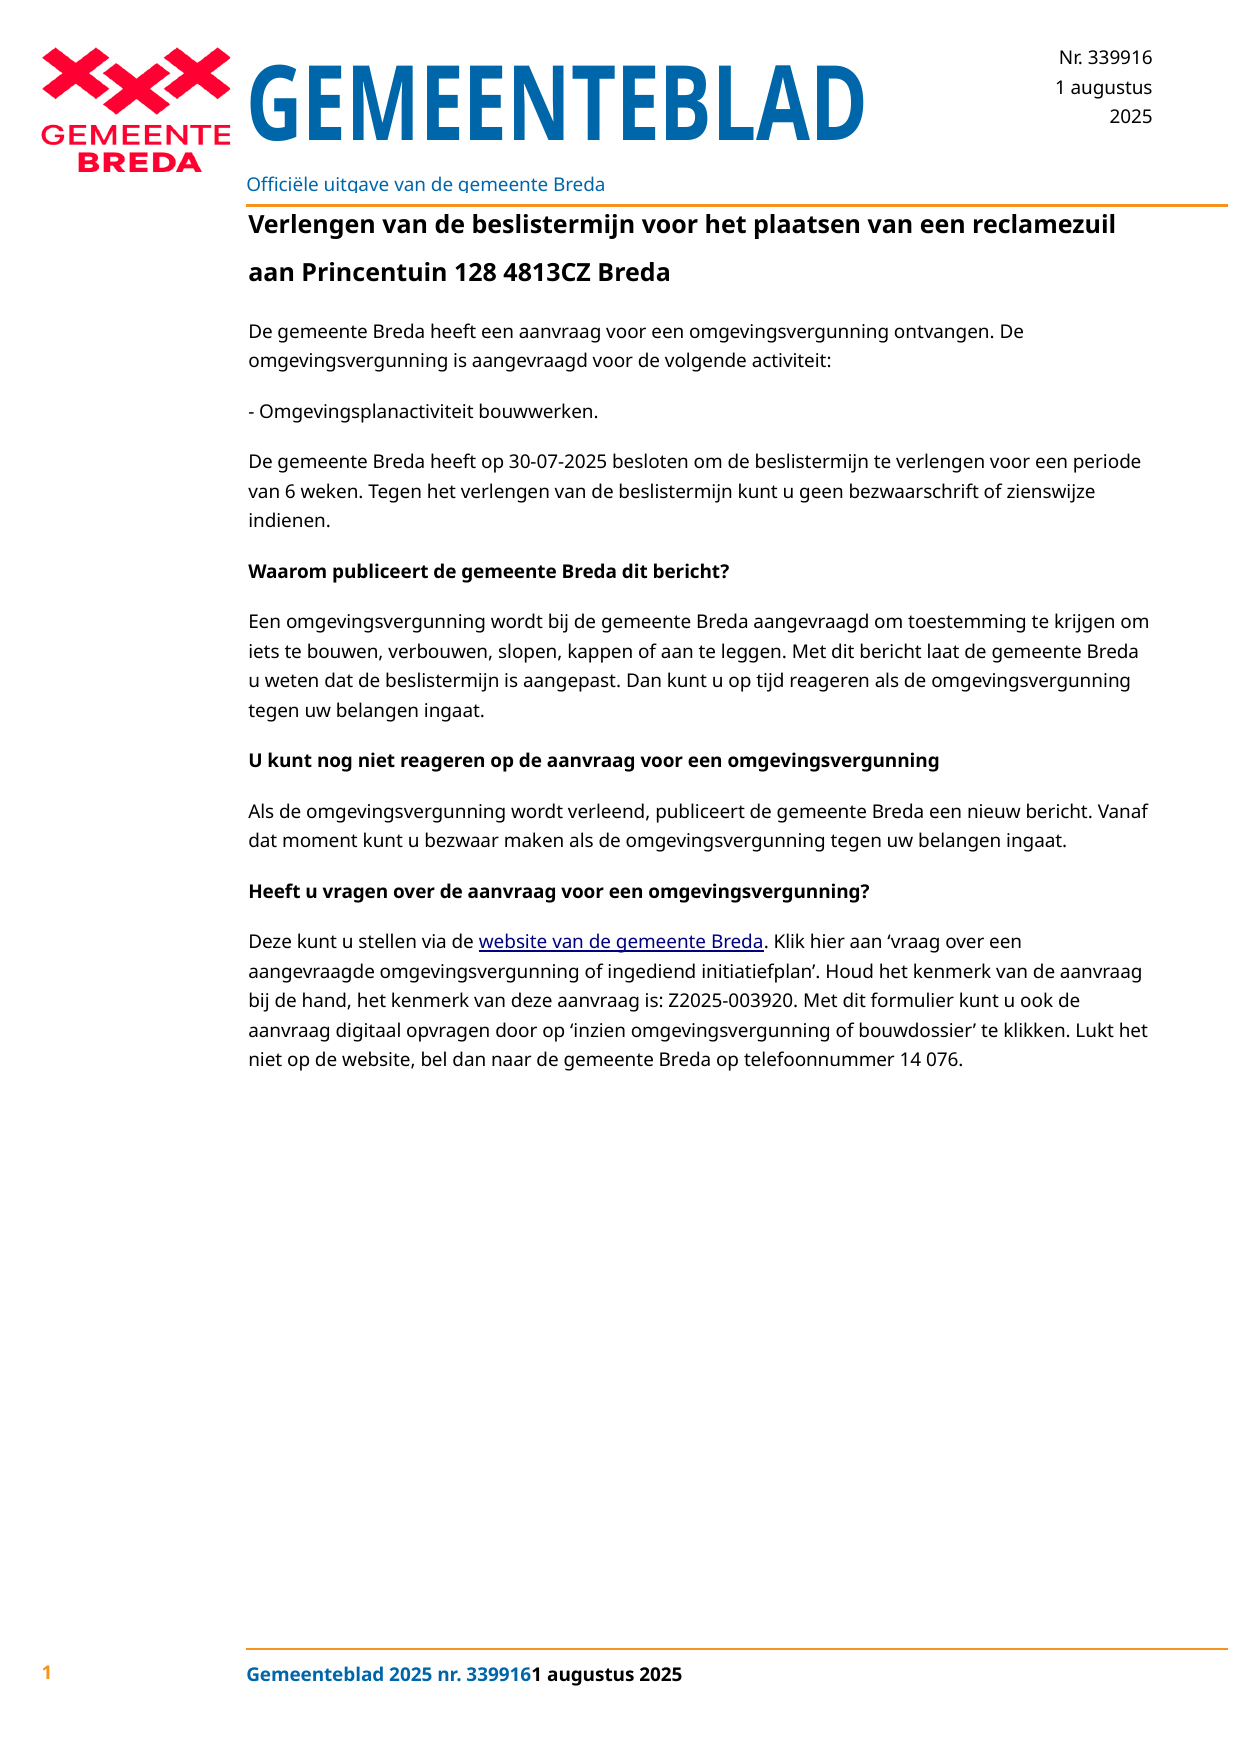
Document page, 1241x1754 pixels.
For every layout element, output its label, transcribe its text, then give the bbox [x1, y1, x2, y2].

text Een omgevingsvergunning wordt bij de gemeente Breda aangevraagd om toestemming te krijgen om iets te bouwen, verbouwen, slopen, kappen of aan te leggen. Met dit bericht laat de gemeente Breda u weten dat de beslistermijn is aangepast. Dan kunt u op tijd reageren als de omgevingsvergunning tegen uw belangen ingaat. [248, 608, 1152, 723]
text Verlengen van de beslistermijn voor het plaatsen van een reclamezuil aan Princentuin 128 4813CZ Breda [248, 207, 1152, 288]
text Deze kunt u stellen via de website van de gemeente Breda. Klik hier aan ‘vraag over een aangevraagde omgevingsvergunning of ingediend initiatiefplan’. Houd het kenmerk van de aanvraag bij de hand, het kenmerk van deze aanvraag is: Z2025-003920. Met dit formulier kunt u ook de aanvraag digitaal opvragen door op ‘inzien omgevingsvergunning of bouwdossier’ te klikken. Lukt het niet op de website, bel dan naar de gemeente Breda op telefoonnummer 14 076. [248, 928, 1152, 1072]
text De gemeente Breda heeft op 30-07-2025 besloten om de beslistermijn te verlengen voor een periode van 6 weken. Tegen het verlengen van de beslistermijn kunt u geen bezwaarschrift of zienswijze indienen. [248, 448, 1152, 533]
text Als de omgevingsvergunning wordt verleend, publiceert de gemeente Breda een nieuw bericht. Vanaf dat moment kunt u bezwaar maken als de omgevingsvergunning tegen uw belangen ingaat. [248, 798, 1152, 853]
text U kunt nog niet reageren op de aanvraag voor een omgevingsvergunning [248, 747, 1152, 773]
text - Omgevingsplanactiviteit bouwwerken. [248, 398, 1152, 424]
picture [41, 47, 231, 172]
text Heeft u vragen over de aanvraag voor een omgevingsvergunning? [248, 878, 1152, 904]
text Waarom publiceert de gemeente Breda dit bericht? [248, 558, 1152, 584]
text De gemeente Breda heeft een aanvraag voor een omgevingsvergunning ontvangen. De omgevingsvergunning is aangevraagd voor de volgende activiteit: [248, 318, 1152, 373]
